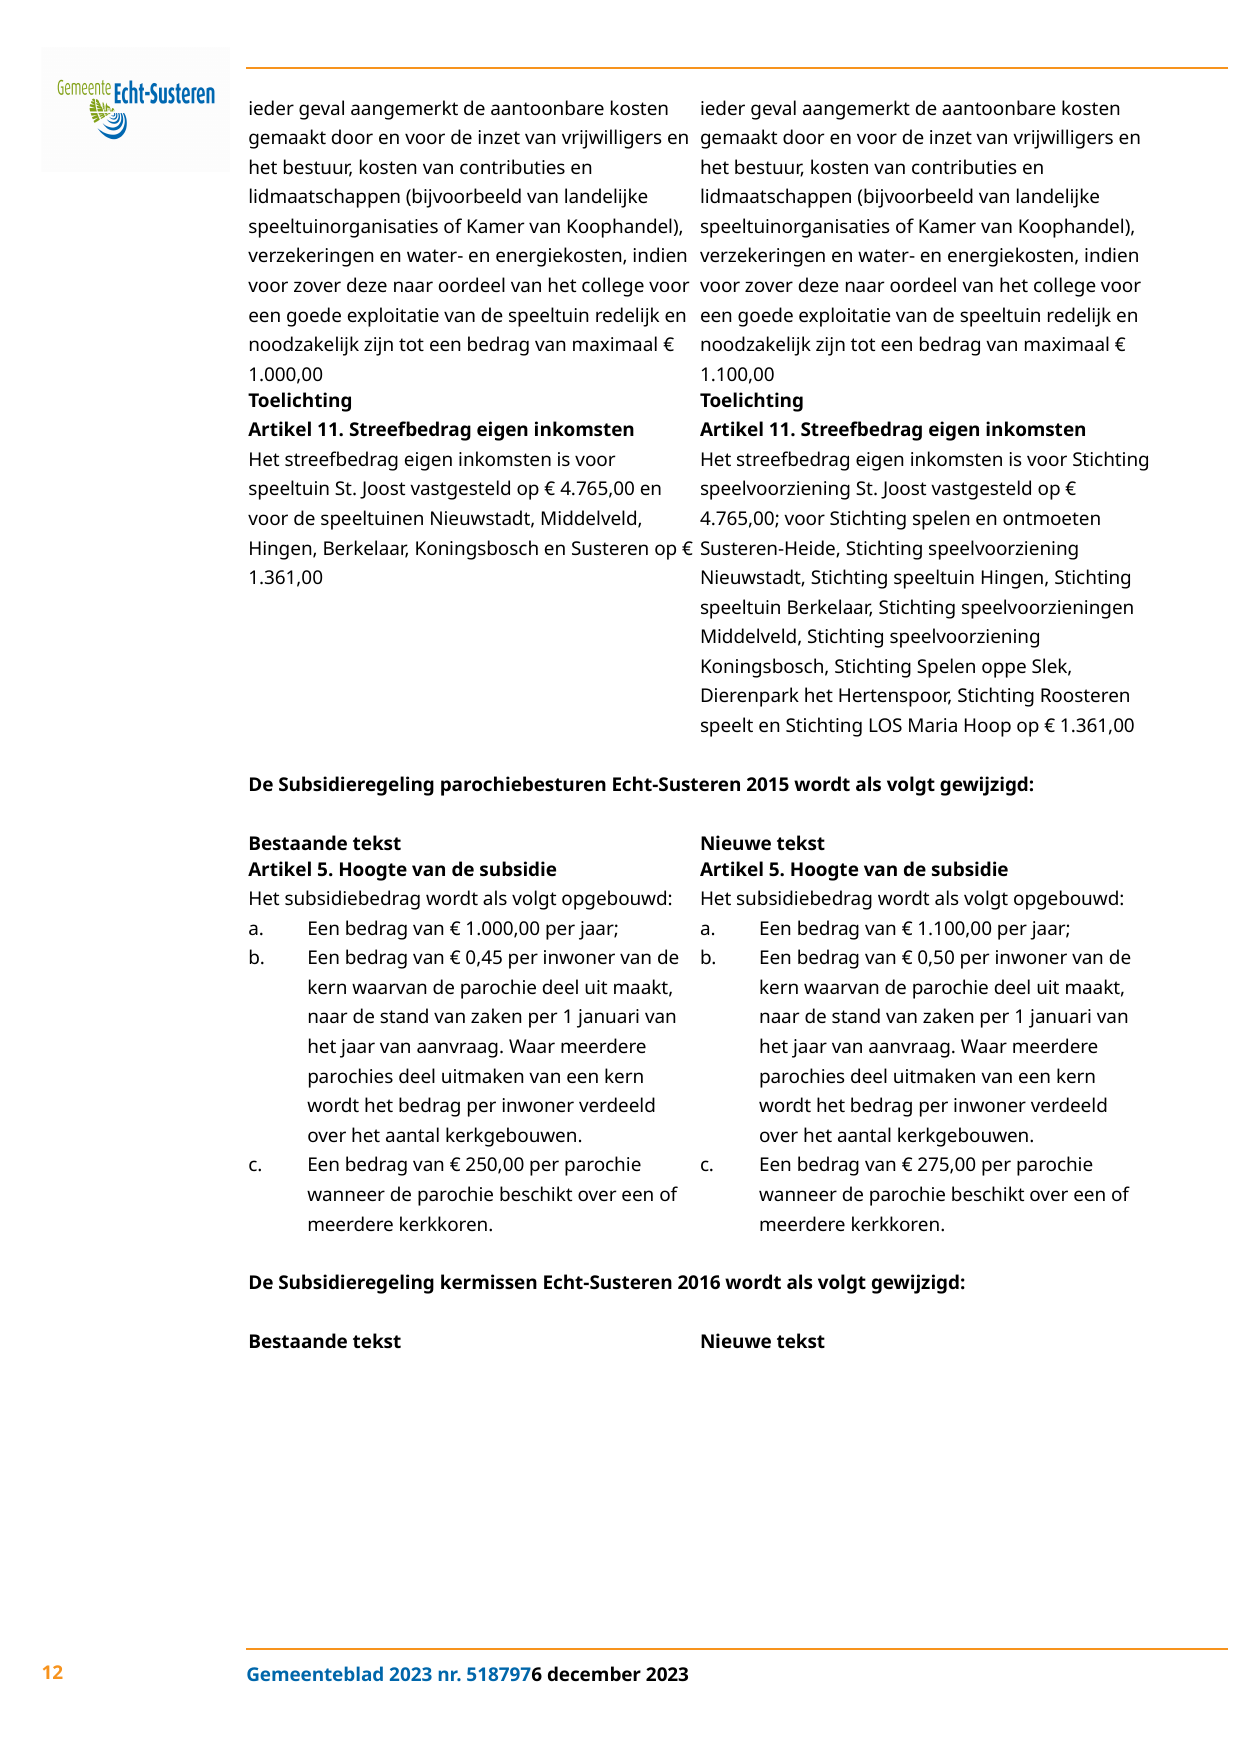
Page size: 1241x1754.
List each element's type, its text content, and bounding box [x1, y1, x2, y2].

table_header Bestaande tekst [248, 1329, 700, 1354]
table_cell Artikel 5. Hoogte van de subsidie Het subsidiebedrag wordt als volgt opgebouwd: Een bedrag van € 1.100,00 per jaar; Een bedrag van € 0,50 per inwoner van de kern waarvan de parochie deel uit maakt, naar de stand van zaken per 1 januari van het jaar van aanvraag. Waar meerdere parochies deel uitmaken van een kern wordt het bedrag per inwoner verdeeld over het aantal kerkgebouwen. Een bedrag van € 275,00 per parochie wanneer de parochie beschikt over een of meerdere kerkkoren. [700, 856, 1152, 1236]
table_cell Artikel 5. Hoogte van de subsidie Het subsidiebedrag wordt als volgt opgebouwd: Een bedrag van € 1.000,00 per jaar; Een bedrag van € 0,45 per inwoner van de kern waarvan de parochie deel uit maakt, naar de stand van zaken per 1 januari van het jaar van aanvraag. Waar meerdere parochies deel uitmaken van een kern wordt het bedrag per inwoner verdeeld over het aantal kerkgebouwen. Een bedrag van € 250,00 per parochie wanneer de parochie beschikt over een of meerdere kerkkoren. [248, 856, 700, 1236]
text De Subsidieregeling parochiebesturen Echt-Susteren 2015 wordt als volgt gewijzigd: [248, 771, 1152, 796]
text De Subsidieregeling kermissen Echt-Susteren 2016 wordt als volgt gewijzigd: [248, 1269, 1152, 1295]
table_header Bestaande tekst [248, 830, 700, 856]
table_header Nieuwe tekst [700, 830, 1152, 856]
table_cell Toelichting Artikel 11. Streefbedrag eigen inkomsten Het streefbedrag eigen inkomsten is voor speeltuin St. Joost vastgesteld op € 4.765,00 en voor de speeltuinen Nieuwstadt, Middelveld, Hingen, Berkelaar, Koningsbosch en Susteren op € 1.361,00 [248, 387, 700, 738]
table_header Nieuwe tekst [700, 1329, 1152, 1354]
picture [41, 47, 231, 172]
table_cell ieder geval aangemerkt de aantoonbare kosten gemaakt door en voor de inzet van vrijwilligers en het bestuur, kosten van contributies en lidmaatschappen (bijvoorbeeld van landelijke speeltuinorganisaties of Kamer van Koophandel), verzekeringen en water- en energiekosten, indien voor zover deze naar oordeel van het college voor een goede exploitatie van de speeltuin redelijk en noodzakelijk zijn tot een bedrag van maximaal € 1.000,00 [248, 95, 700, 387]
table_cell Toelichting Artikel 11. Streefbedrag eigen inkomsten Het streefbedrag eigen inkomsten is voor Stichting speelvoorziening St. Joost vastgesteld op € 4.765,00; voor Stichting spelen en ontmoeten Susteren-Heide, Stichting speelvoorziening Nieuwstadt, Stichting speeltuin Hingen, Stichting speeltuin Berkelaar, Stichting speelvoorzieningen Middelveld, Stichting speelvoorziening Koningsbosch, Stichting Spelen oppe Slek, Dierenpark het Hertenspoor, Stichting Roosteren speelt en Stichting LOS Maria Hoop op € 1.361,00 [700, 387, 1152, 738]
table_cell ieder geval aangemerkt de aantoonbare kosten gemaakt door en voor de inzet van vrijwilligers en het bestuur, kosten van contributies en lidmaatschappen (bijvoorbeeld van landelijke speeltuinorganisaties of Kamer van Koophandel), verzekeringen en water- en energiekosten, indien voor zover deze naar oordeel van het college voor een goede exploitatie van de speeltuin redelijk en noodzakelijk zijn tot een bedrag van maximaal € 1.100,00 [700, 95, 1152, 387]
